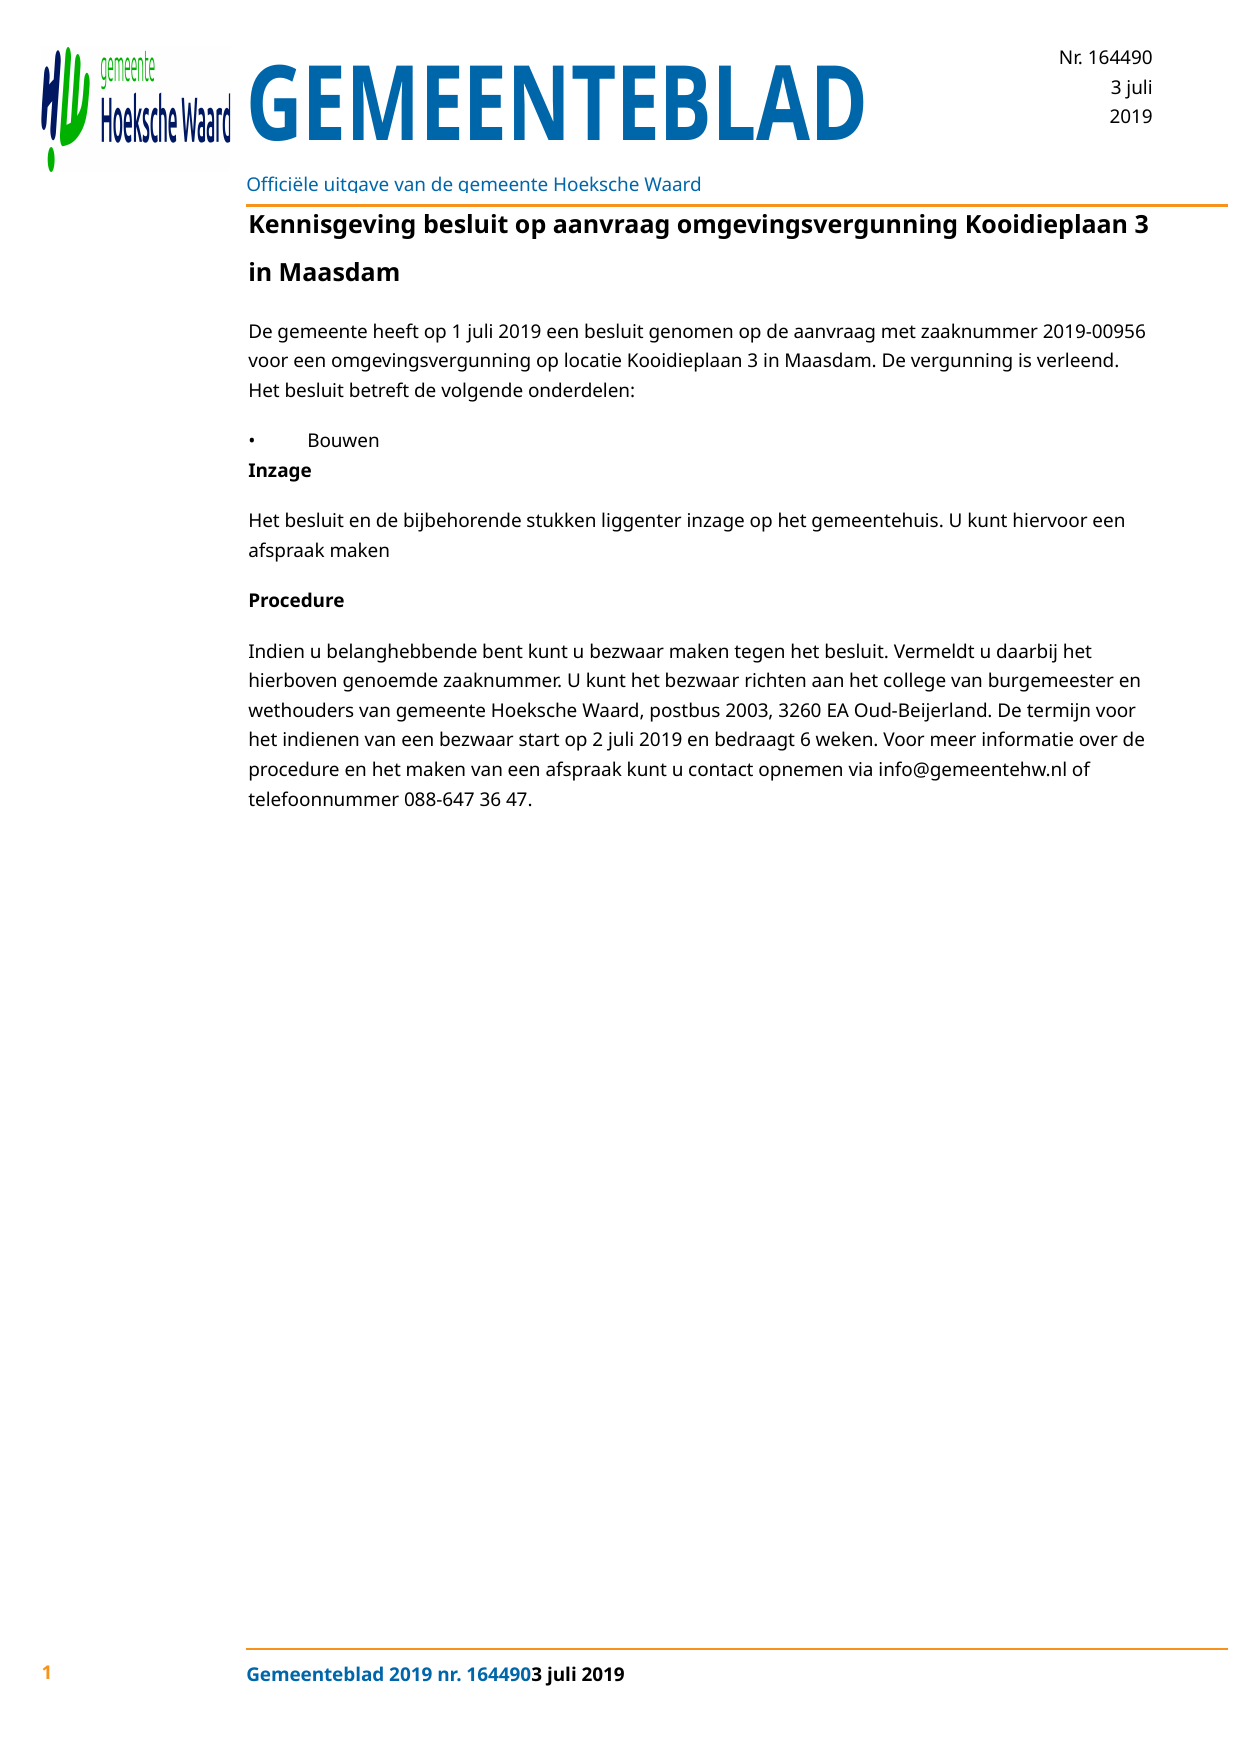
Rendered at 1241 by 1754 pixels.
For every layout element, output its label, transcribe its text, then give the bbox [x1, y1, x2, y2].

text Het besluit en de bijbehorende stukken liggenter inzage op het gemeentehuis. U kunt hiervoor een afspraak maken [248, 507, 1152, 563]
text Inzage [248, 457, 1152, 483]
list Bouwen [248, 427, 1152, 453]
text Procedure [248, 587, 1152, 613]
text De gemeente heeft op 1 juli 2019 een besluit genomen op de aanvraag met zaaknummer 2019-00956 voor een omgevingsvergunning op locatie Kooidieplaan 3 in Maasdam. De vergunning is verleend. Het besluit betreft de volgende onderdelen: [248, 318, 1152, 403]
picture [41, 47, 231, 172]
text Indien u belanghebbende bent kunt u bezwaar maken tegen het besluit. Vermeldt u daarbij het hierboven genoemde zaaknummer. U kunt het bezwaar richten aan het college van burgemeester en wethouders van gemeente Hoeksche Waard, postbus 2003, 3260 EA Oud-Beijerland. De termijn voor het indienen van een bezwaar start op 2 juli 2019 en bedraagt 6 weken. Voor meer informatie over de procedure en het maken van een afspraak kunt u contact opnemen via info@gemeentehw.nl of telefoonnummer 088-647 36 47. [248, 638, 1152, 812]
text Kennisgeving besluit op aanvraag omgevingsvergunning Kooidieplaan 3 in Maasdam [248, 207, 1152, 288]
